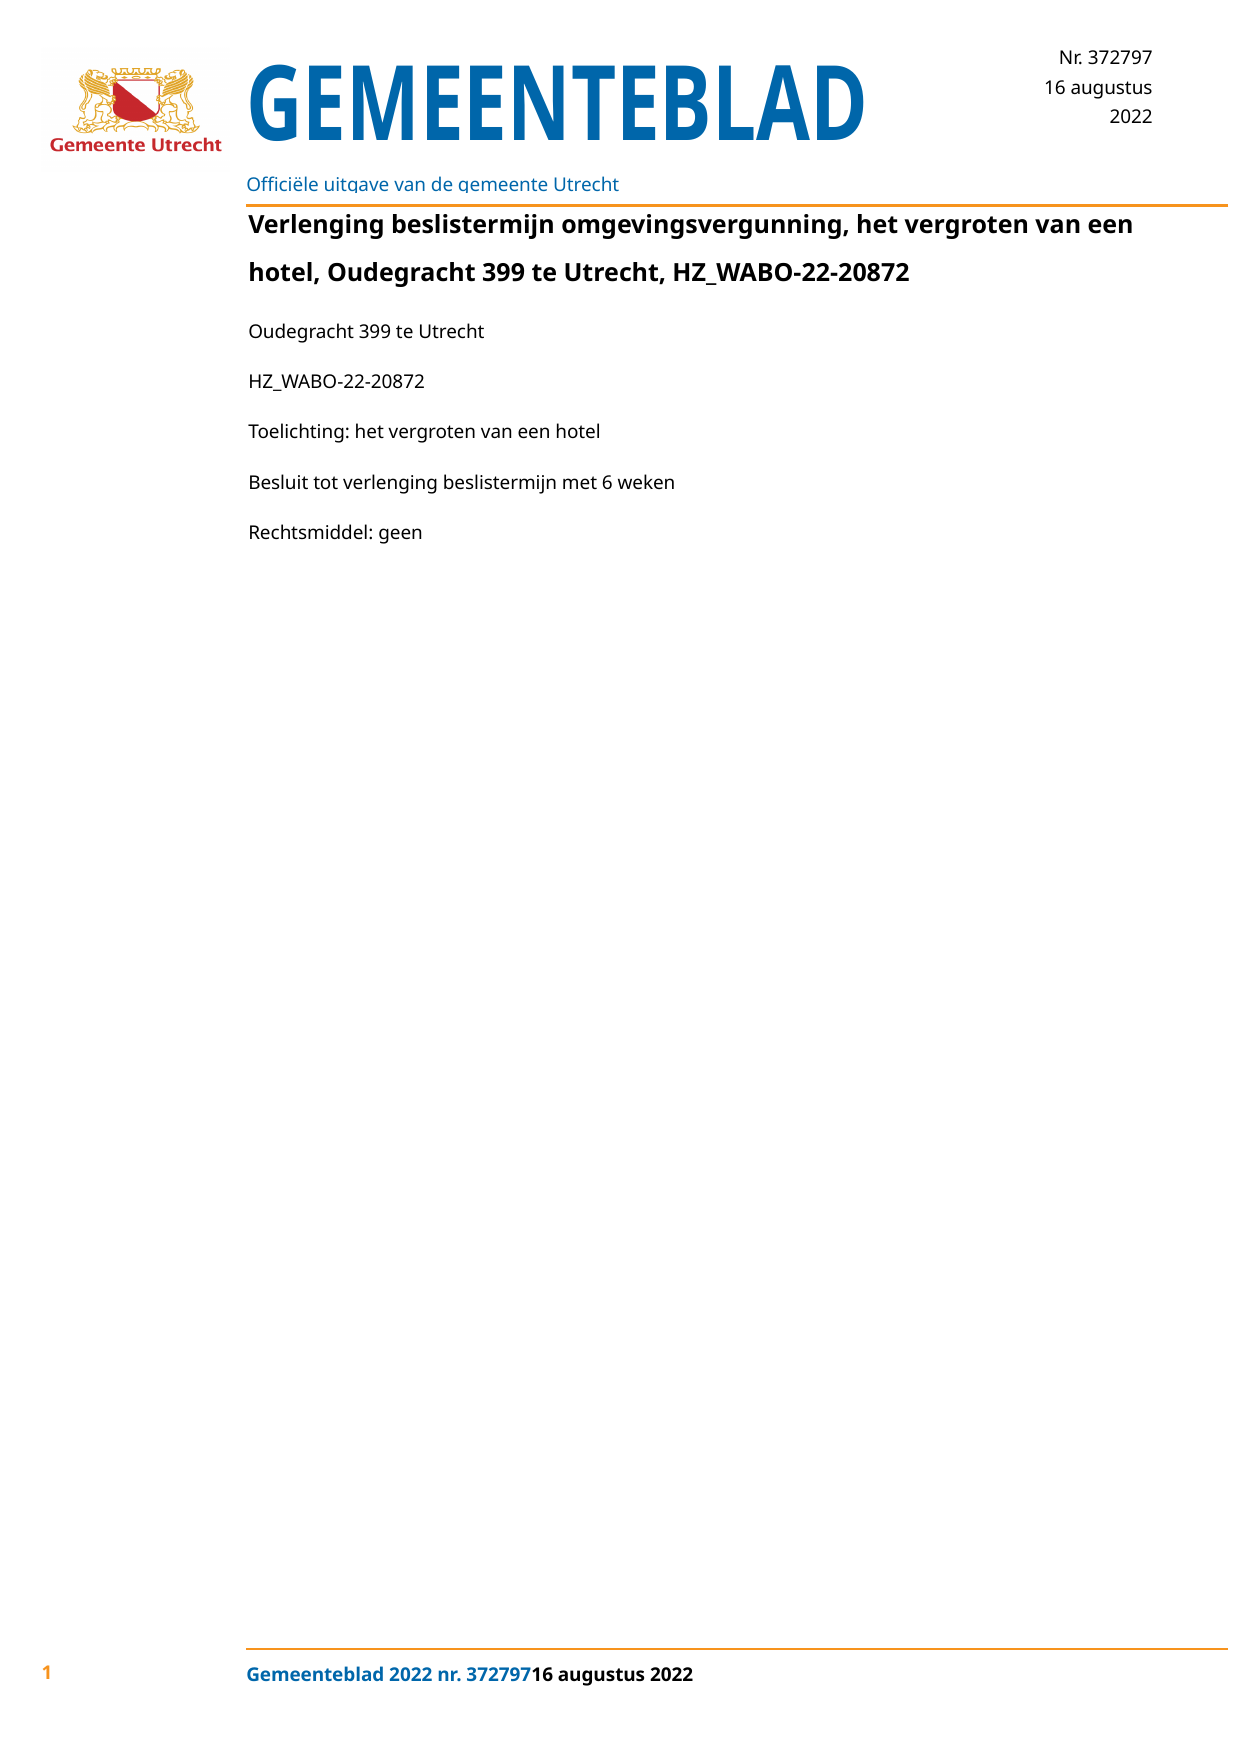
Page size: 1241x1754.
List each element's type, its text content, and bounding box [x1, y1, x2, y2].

picture [41, 47, 231, 172]
text Oudegracht 399 te Utrecht [248, 318, 1152, 344]
text Besluit tot verlenging beslistermijn met 6 weken [248, 469, 1152, 495]
text HZ_WABO-22-20872 [248, 368, 1152, 394]
text Toelichting: het vergroten van een hotel [248, 419, 1152, 444]
text Rechtsmiddel: geen [248, 519, 1152, 545]
text Verlenging beslistermijn omgevingsvergunning, het vergroten van een hotel, Oudegracht 399 te Utrecht, HZ_WABO-22-20872 [248, 207, 1152, 288]
